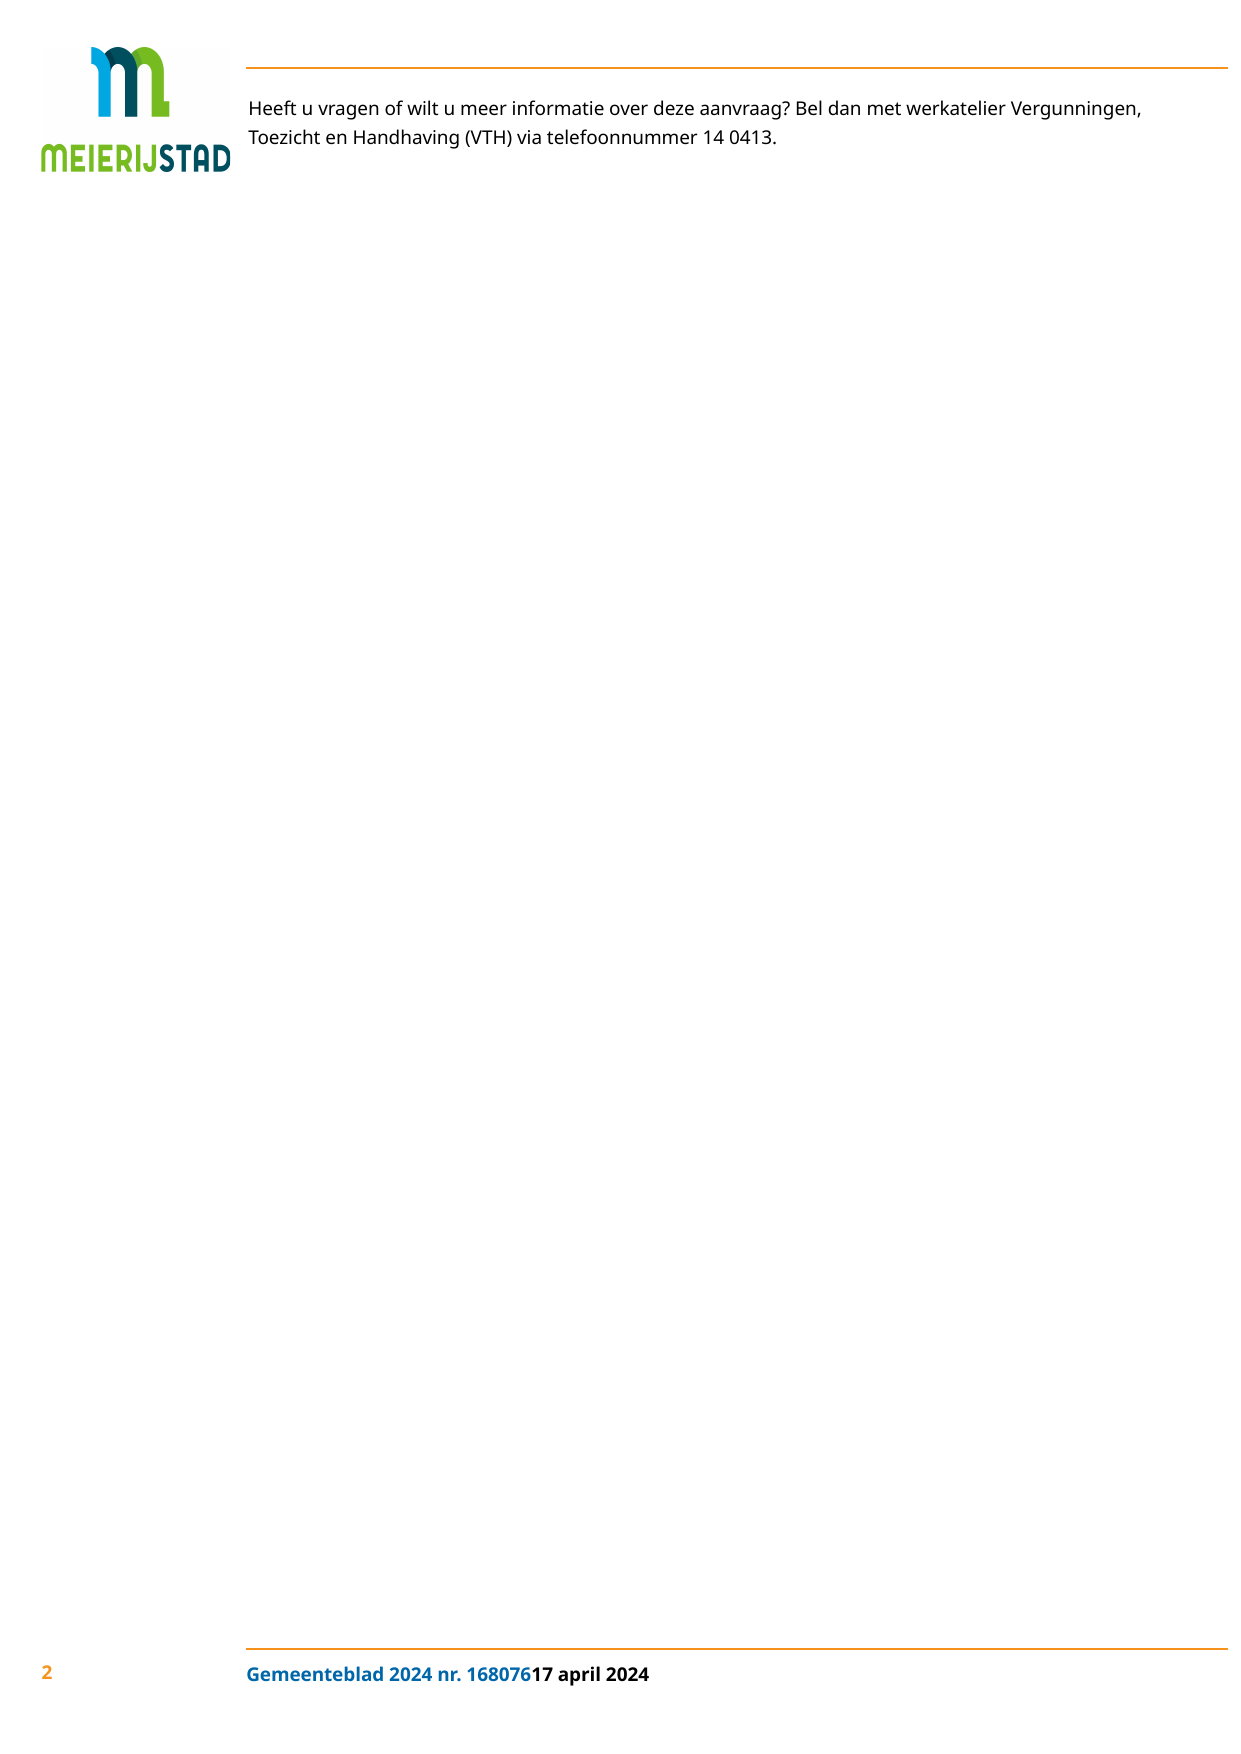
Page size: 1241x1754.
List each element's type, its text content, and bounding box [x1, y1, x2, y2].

text Heeft u vragen of wilt u meer informatie over deze aanvraag? Bel dan met werkatelier Vergunningen, Toezicht en Handhaving (VTH) via telefoonnummer 14 0413. [248, 95, 1152, 150]
picture [41, 47, 231, 172]
